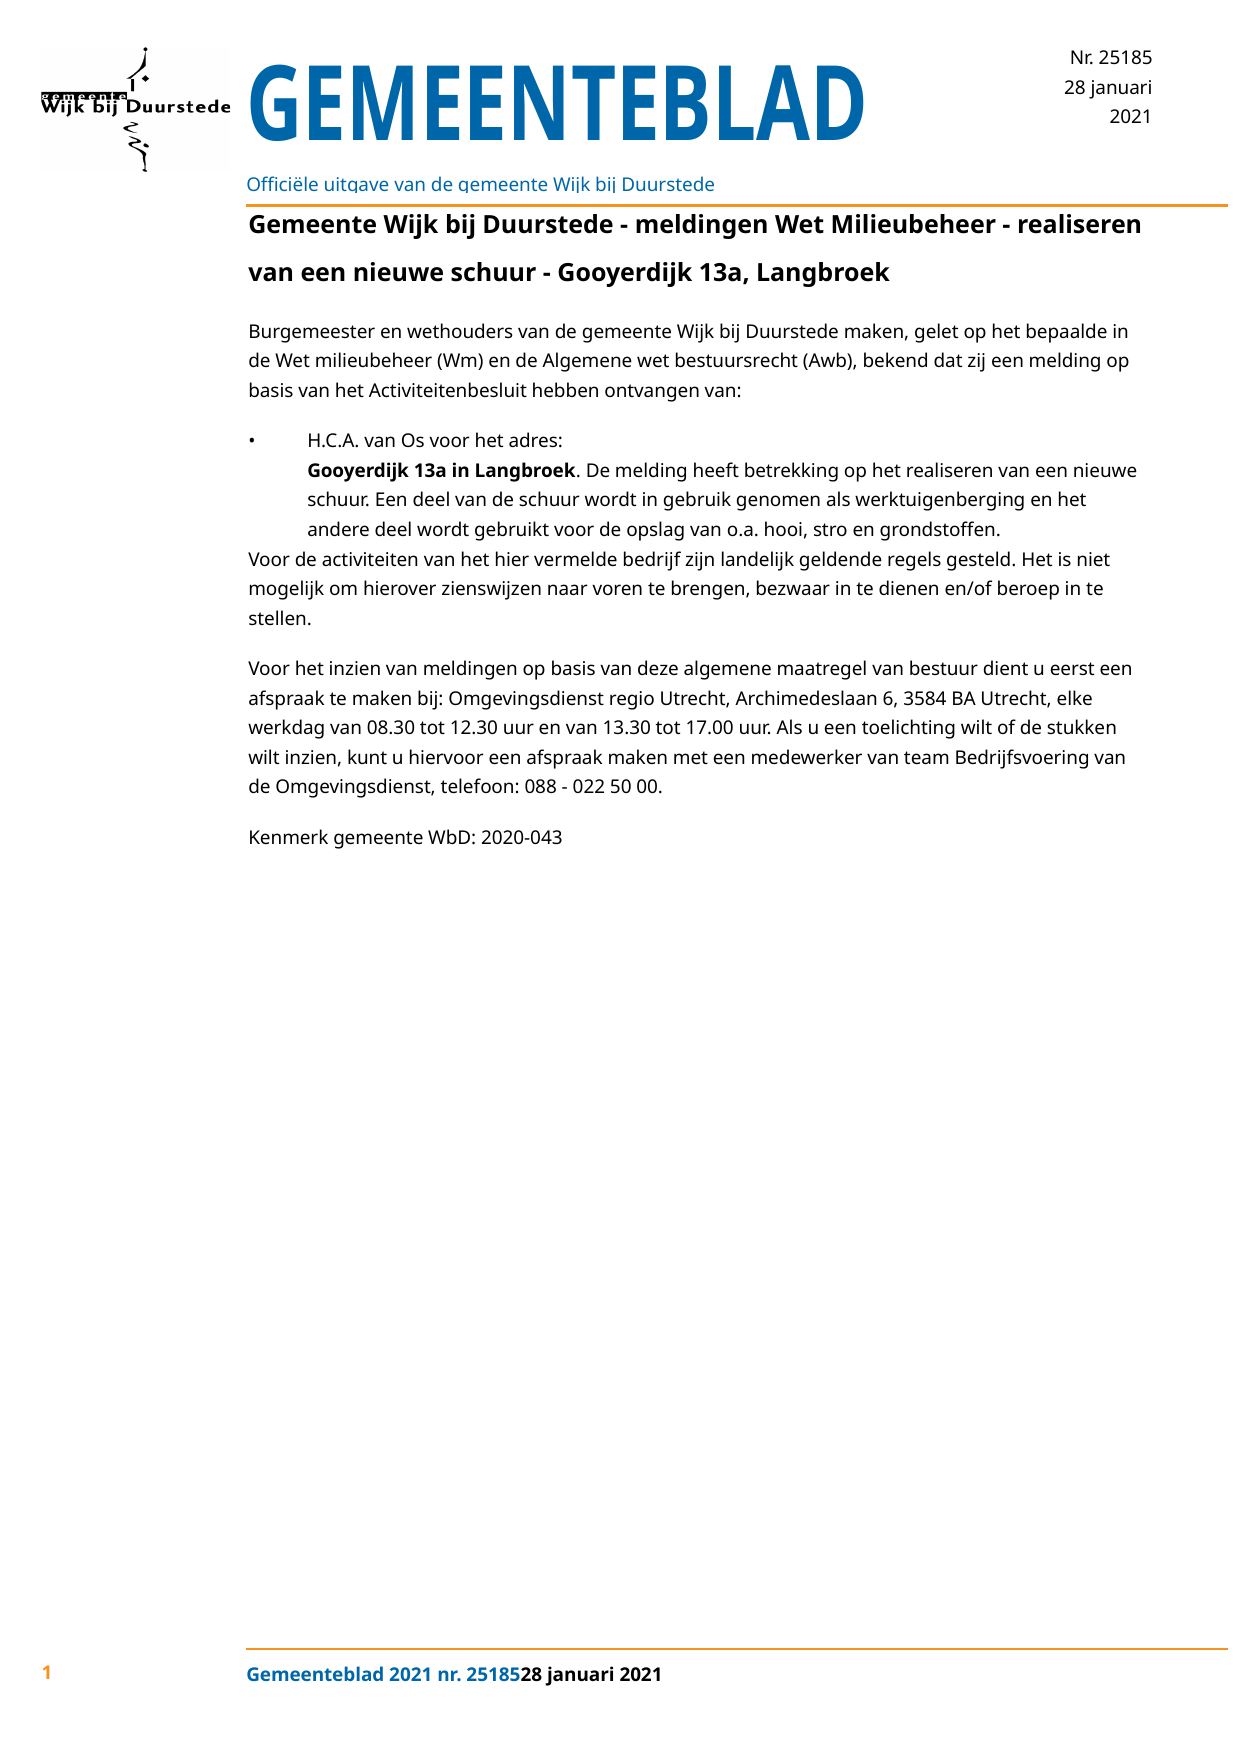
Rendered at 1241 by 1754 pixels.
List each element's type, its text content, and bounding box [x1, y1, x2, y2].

text Gemeente Wijk bij Duurstede - meldingen Wet Milieubeheer - realiseren van een nieuwe schuur - Gooyerdijk 13a, Langbroek [248, 207, 1152, 288]
text Voor het inzien van meldingen op basis van deze algemene maatregel van bestuur dient u eerst een afspraak te maken bij: Omgevingsdienst regio Utrecht, Archimedeslaan 6, 3584 BA Utrecht, elke werkdag van 08.30 tot 12.30 uur en van 13.30 tot 17.00 uur. Als u een toelichting wilt of de stukken wilt inzien, kunt u hiervoor een afspraak maken met een medewerker van team Bedrijfsvoering van de Omgevingsdienst, telefoon: 088 - 022 50 00. [248, 655, 1152, 799]
text Burgemeester en wethouders van de gemeente Wijk bij Duurstede maken, gelet op het bepaalde in de Wet milieubeheer (Wm) en de Algemene wet bestuursrecht (Awb), bekend dat zij een melding op basis van het Activiteitenbesluit hebben ontvangen van: [248, 318, 1152, 403]
picture [41, 47, 231, 172]
list Gooyerdijk 13a in Langbroek. De melding heeft betrekking op het realiseren van een nieuwe schuur. Een deel van de schuur wordt in gebruik genomen als werktuigenberging en het andere deel wordt gebruikt voor de opslag van o.a. hooi, stro en grondstoffen. [248, 457, 1152, 542]
text Voor de activiteiten van het hier vermelde bedrijf zijn landelijk geldende regels gesteld. Het is niet mogelijk om hierover zienswijzen naar voren te brengen, bezwaar in te dienen en/of beroep in te stellen. [248, 546, 1152, 631]
text Kenmerk gemeente WbD: 2020-043 [248, 824, 1152, 850]
list H.C.A. van Os voor het adres: [248, 427, 1152, 453]
